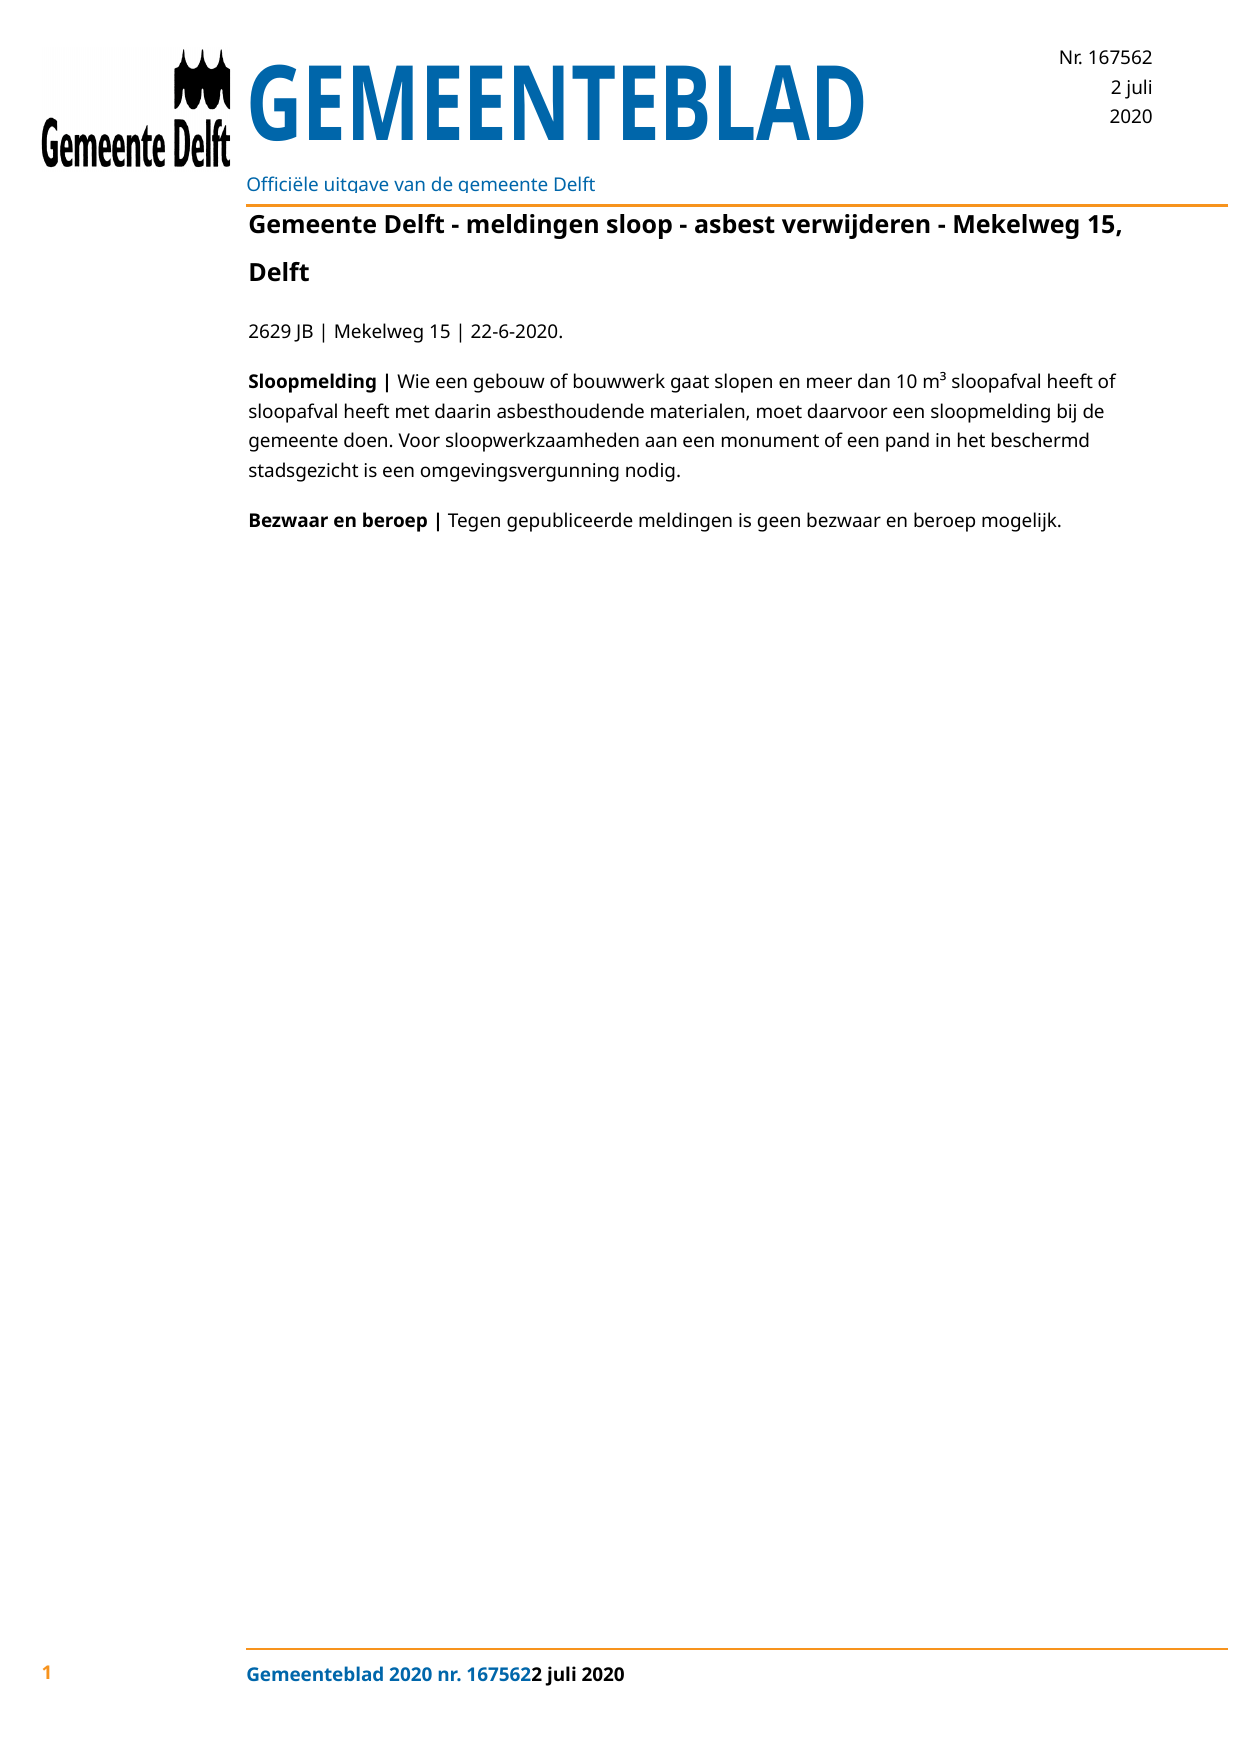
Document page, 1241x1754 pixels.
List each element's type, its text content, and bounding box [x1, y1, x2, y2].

picture [41, 47, 231, 172]
text 2629 JB | Mekelweg 15 | 22-6-2020. [248, 318, 1152, 344]
text Gemeente Delft - meldingen sloop - asbest verwijderen - Mekelweg 15, Delft [248, 207, 1152, 288]
text Sloopmelding | Wie een gebouw of bouwwerk gaat slopen en meer dan 10 m³ sloopafval heeft of sloopafval heeft met daarin asbesthoudende materialen, moet daarvoor een sloopmelding bij de gemeente doen. Voor sloopwerkzaamheden aan een monument of een pand in het beschermd stadsgezicht is een omgevingsvergunning nodig. [248, 368, 1152, 483]
text Bezwaar en beroep | Tegen gepubliceerde meldingen is geen bezwaar en beroep mogelijk. [248, 507, 1152, 533]
